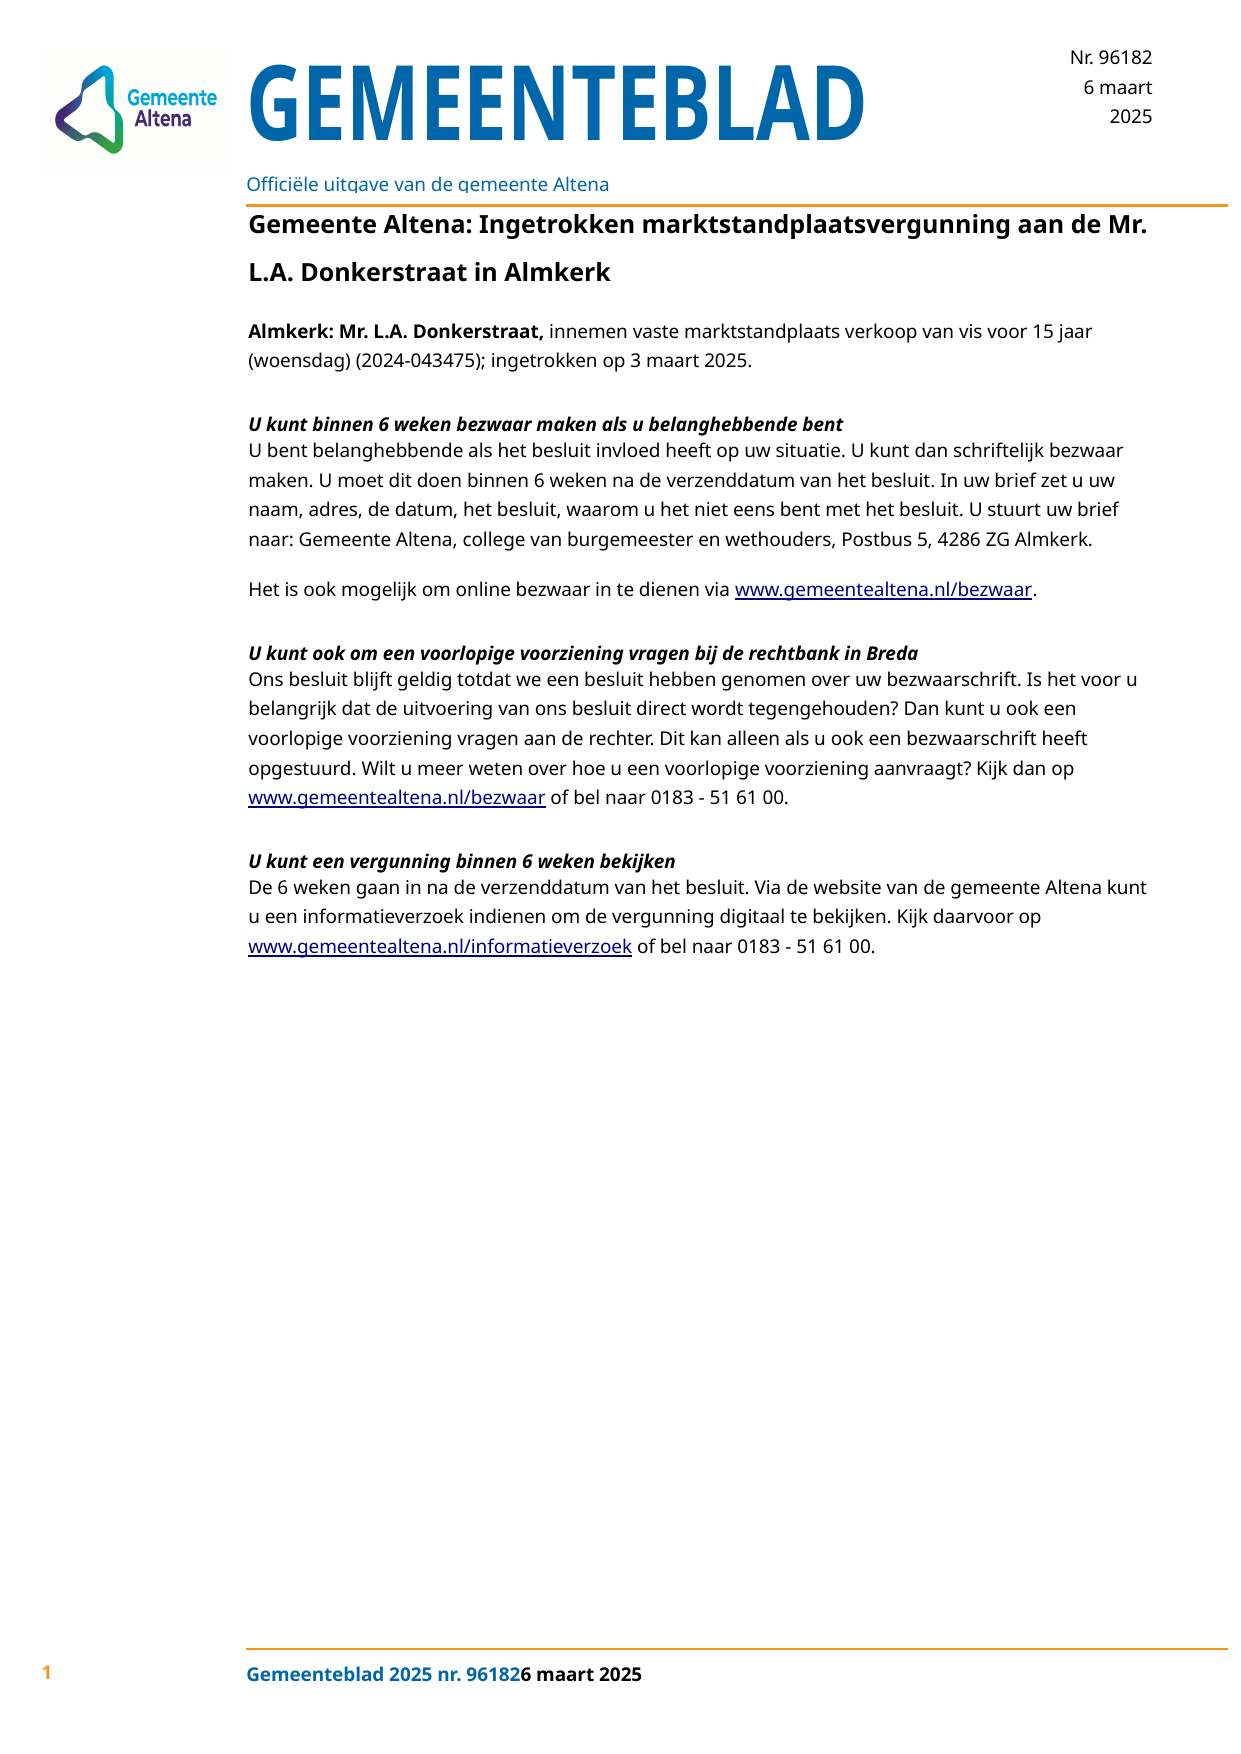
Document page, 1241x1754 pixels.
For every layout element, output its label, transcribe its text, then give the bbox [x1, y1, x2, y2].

picture [41, 47, 231, 172]
text Het is ook mogelijk om online bezwaar in te dienen via www.gemeentealtena.nl/bezwaar. [248, 576, 1152, 602]
text Almkerk: Mr. L.A. Donkerstraat, innemen vaste marktstandplaats verkoop van vis voor 15 jaar (woensdag) (2024-043475); ingetrokken op 3 maart 2025. [248, 318, 1152, 373]
text Gemeente Altena: Ingetrokken marktstandplaatsvergunning aan de Mr. L.A. Donkerstraat in Almkerk [248, 207, 1152, 288]
text U kunt binnen 6 weken bezwaar maken als u belanghebbende bent [248, 411, 1152, 437]
text U kunt een vergunning binnen 6 weken bekijken [248, 848, 1152, 874]
text Ons besluit blijft geldig totdat we een besluit hebben genomen over uw bezwaarschrift. Is het voor u belangrijk dat de uitvoering van ons besluit direct wordt tegengehouden? Dan kunt u ook een voorlopige voorziening vragen aan de rechter. Dit kan alleen als u ook een bezwaarschrift heeft opgestuurd. Wilt u meer weten over hoe u een voorlopige voorziening aanvraagt? Kijk dan op www.gemeentealtena.nl/bezwaar of bel naar 0183 - 51 61 00. [248, 666, 1152, 810]
text De 6 weken gaan in na de verzenddatum van het besluit. Via de website van de gemeente Altena kunt u een informatieverzoek indienen om de vergunning digitaal te bekijken. Kijk daarvoor op www.gemeentealtena.nl/informatieverzoek of bel naar 0183 - 51 61 00. [248, 874, 1152, 959]
text U kunt ook om een voorlopige voorziening vragen bij de rechtbank in Breda [248, 640, 1152, 666]
text U bent belanghebbende als het besluit invloed heeft op uw situatie. U kunt dan schriftelijk bezwaar maken. U moet dit doen binnen 6 weken na de verzenddatum van het besluit. In uw brief zet u uw naam, adres, de datum, het besluit, waarom u het niet eens bent met het besluit. U stuurt uw brief naar: Gemeente Altena, college van burgemeester en wethouders, Postbus 5, 4286 ZG Almkerk. [248, 437, 1152, 552]
